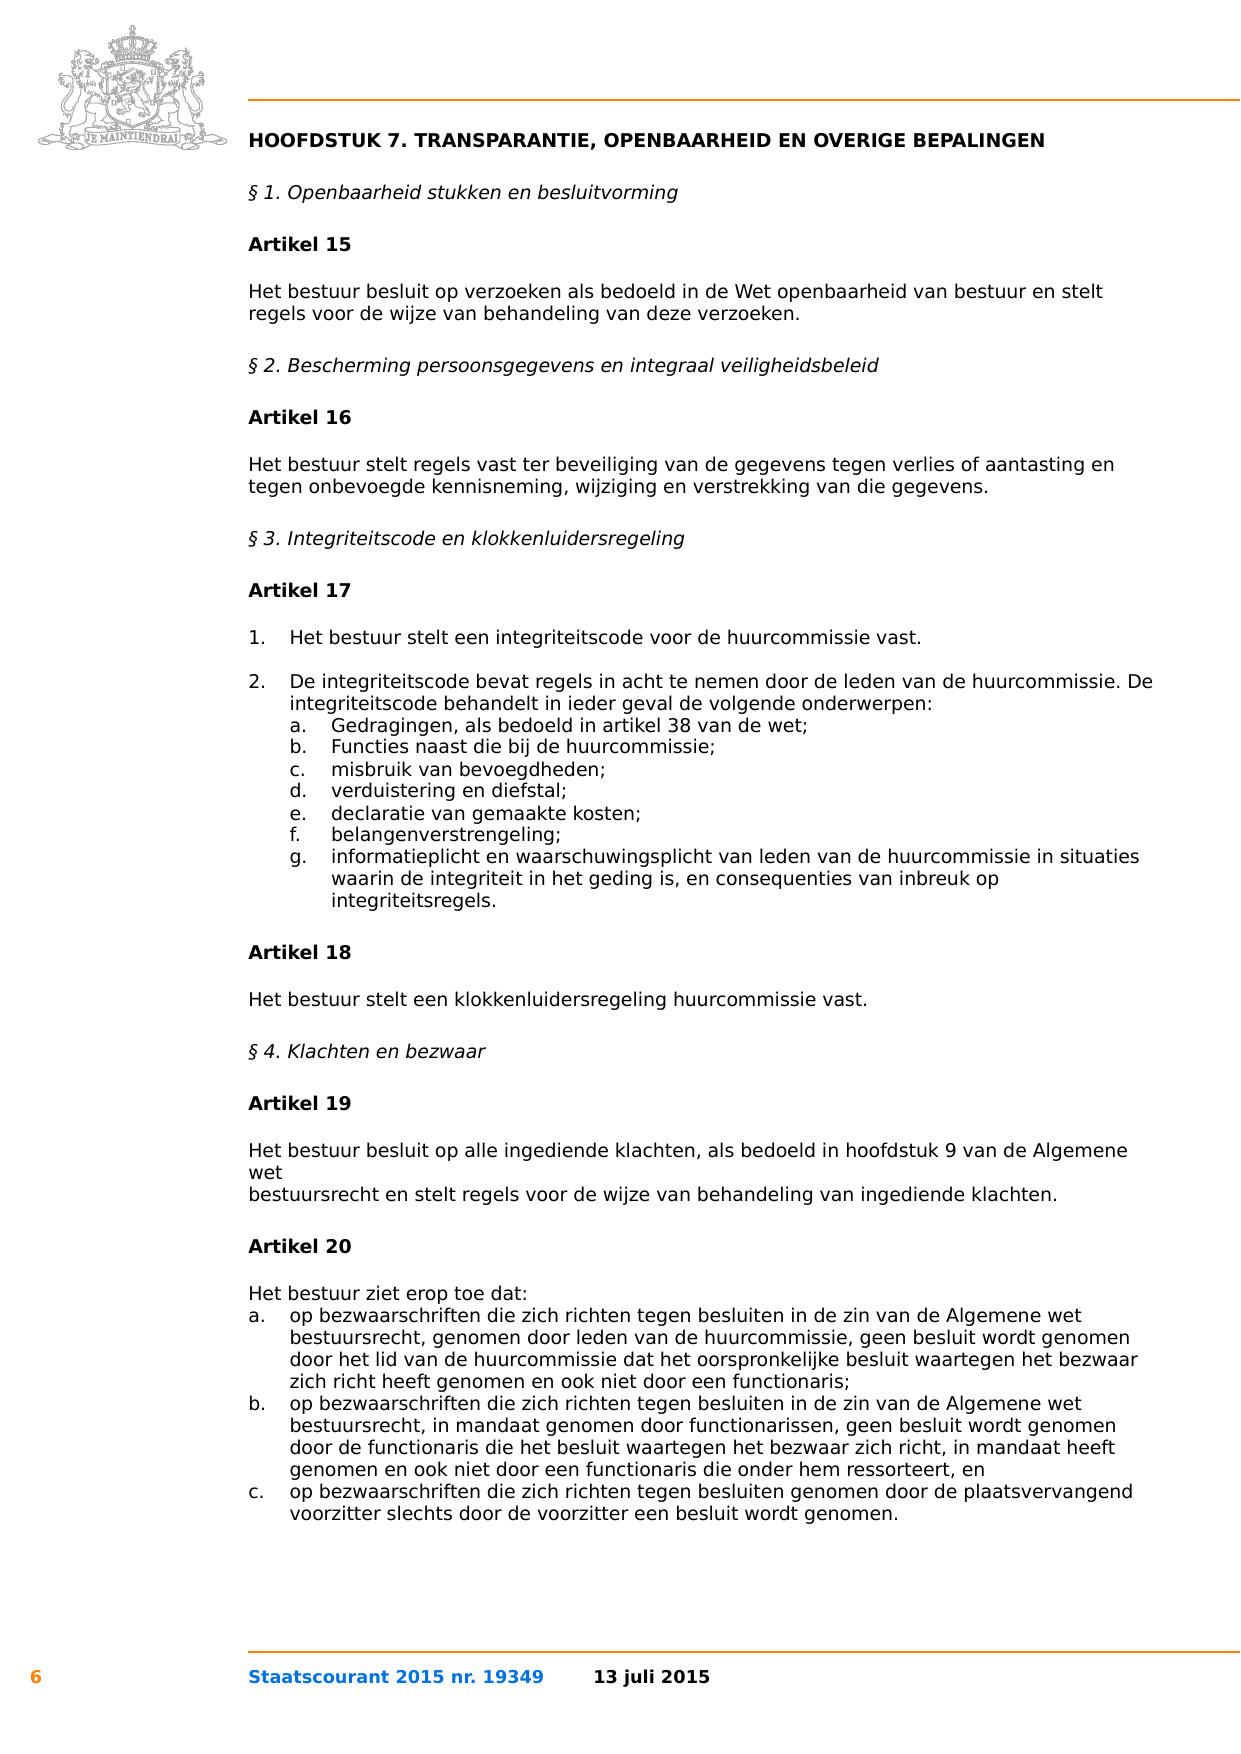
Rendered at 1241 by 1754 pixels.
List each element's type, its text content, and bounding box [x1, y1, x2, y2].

subtitle Artikel 17 [248, 580, 1163, 602]
text c. misbruik van bevoegdheden; [289, 758, 1163, 780]
text Het bestuur besluit op alle ingediende klachten, als bedoeld in hoofdstuk 9 van de Algemene wet [248, 1140, 1163, 1184]
text Het bestuur besluit op verzoeken als bedoeld in de Wet openbaarheid van bestuur en stelt regels voor de wijze van behandeling van deze verzoeken. [248, 281, 1163, 325]
picture [38, 25, 227, 150]
text Het bestuur stelt regels vast ter beveiliging van de gegevens tegen verlies of aantasting en tegen onbevoegde kennisneming, wijziging en verstrekking van die gegevens. [248, 454, 1163, 498]
text g. informatieplicht en waarschuwingsplicht van leden van de huurcommissie in situaties waarin de integriteit in het geding is, en consequenties van inbreuk op integriteitsregels. [289, 846, 1163, 912]
text bestuursrecht en stelt regels voor de wijze van behandeling van ingediende klachten. [248, 1184, 1163, 1206]
subtitle § 2. Bescherming persoonsgegevens en integraal veiligheidsbeleid [248, 355, 1163, 377]
text d. verduistering en diefstal; [289, 780, 1163, 802]
subtitle Artikel 20 [248, 1236, 1163, 1258]
text 1. Het bestuur stelt een integriteitscode voor de huurcommissie vast. [248, 627, 1163, 649]
subtitle Artikel 15 [248, 234, 1163, 256]
text a. op bezwaarschriften die zich richten tegen besluiten in de zin van de Algemene wet bestuursrecht, genomen door leden van de huurcommissie, geen besluit wordt genomen door het lid van de huurcommissie dat het oorspronkelijke besluit waartegen het bezwaar zich richt heeft genomen en ook niet door een functionaris; [248, 1305, 1163, 1393]
text c. op bezwaarschriften die zich richten tegen besluiten genomen door de plaatsvervangend voorzitter slechts door de voorzitter een besluit wordt genomen. [248, 1481, 1163, 1525]
subtitle § 3. Integriteitscode en klokkenluidersregeling [248, 528, 1163, 550]
subtitle Artikel 18 [248, 942, 1163, 964]
subtitle § 4. Klachten en bezwaar [248, 1041, 1163, 1063]
text b. op bezwaarschriften die zich richten tegen besluiten in de zin van de Algemene wet bestuursrecht, in mandaat genomen door functionarissen, geen besluit wordt genomen door de functionaris die het besluit waartegen het bezwaar zich richt, in mandaat heeft genomen en ook niet door een functionaris die onder hem ressorteert, en [248, 1393, 1163, 1481]
text e. declaratie van gemaakte kosten; [289, 802, 1163, 824]
text a. Gedragingen, als bedoeld in artikel 38 van de wet; [289, 714, 1163, 736]
text f. belangenverstrengeling; [289, 824, 1163, 846]
subtitle Artikel 19 [248, 1093, 1163, 1115]
subtitle Artikel 16 [248, 407, 1163, 429]
subtitle § 1. Openbaarheid stukken en besluitvorming [248, 182, 1163, 204]
text Het bestuur ziet erop toe dat: [248, 1283, 1163, 1305]
text 2. De integriteitscode bevat regels in acht te nemen door de leden van de huurcommissie. De integriteitscode behandelt in ieder geval de volgende onderwerpen: [248, 671, 1163, 714]
text b. Functies naast die bij de huurcommissie; [289, 736, 1163, 758]
text Het bestuur stelt een klokkenluidersregeling huurcommissie vast. [248, 989, 1163, 1011]
subtitle HOOFDSTUK 7. TRANSPARANTIE, OPENBAARHEID EN OVERIGE BEPALINGEN [248, 130, 1163, 152]
